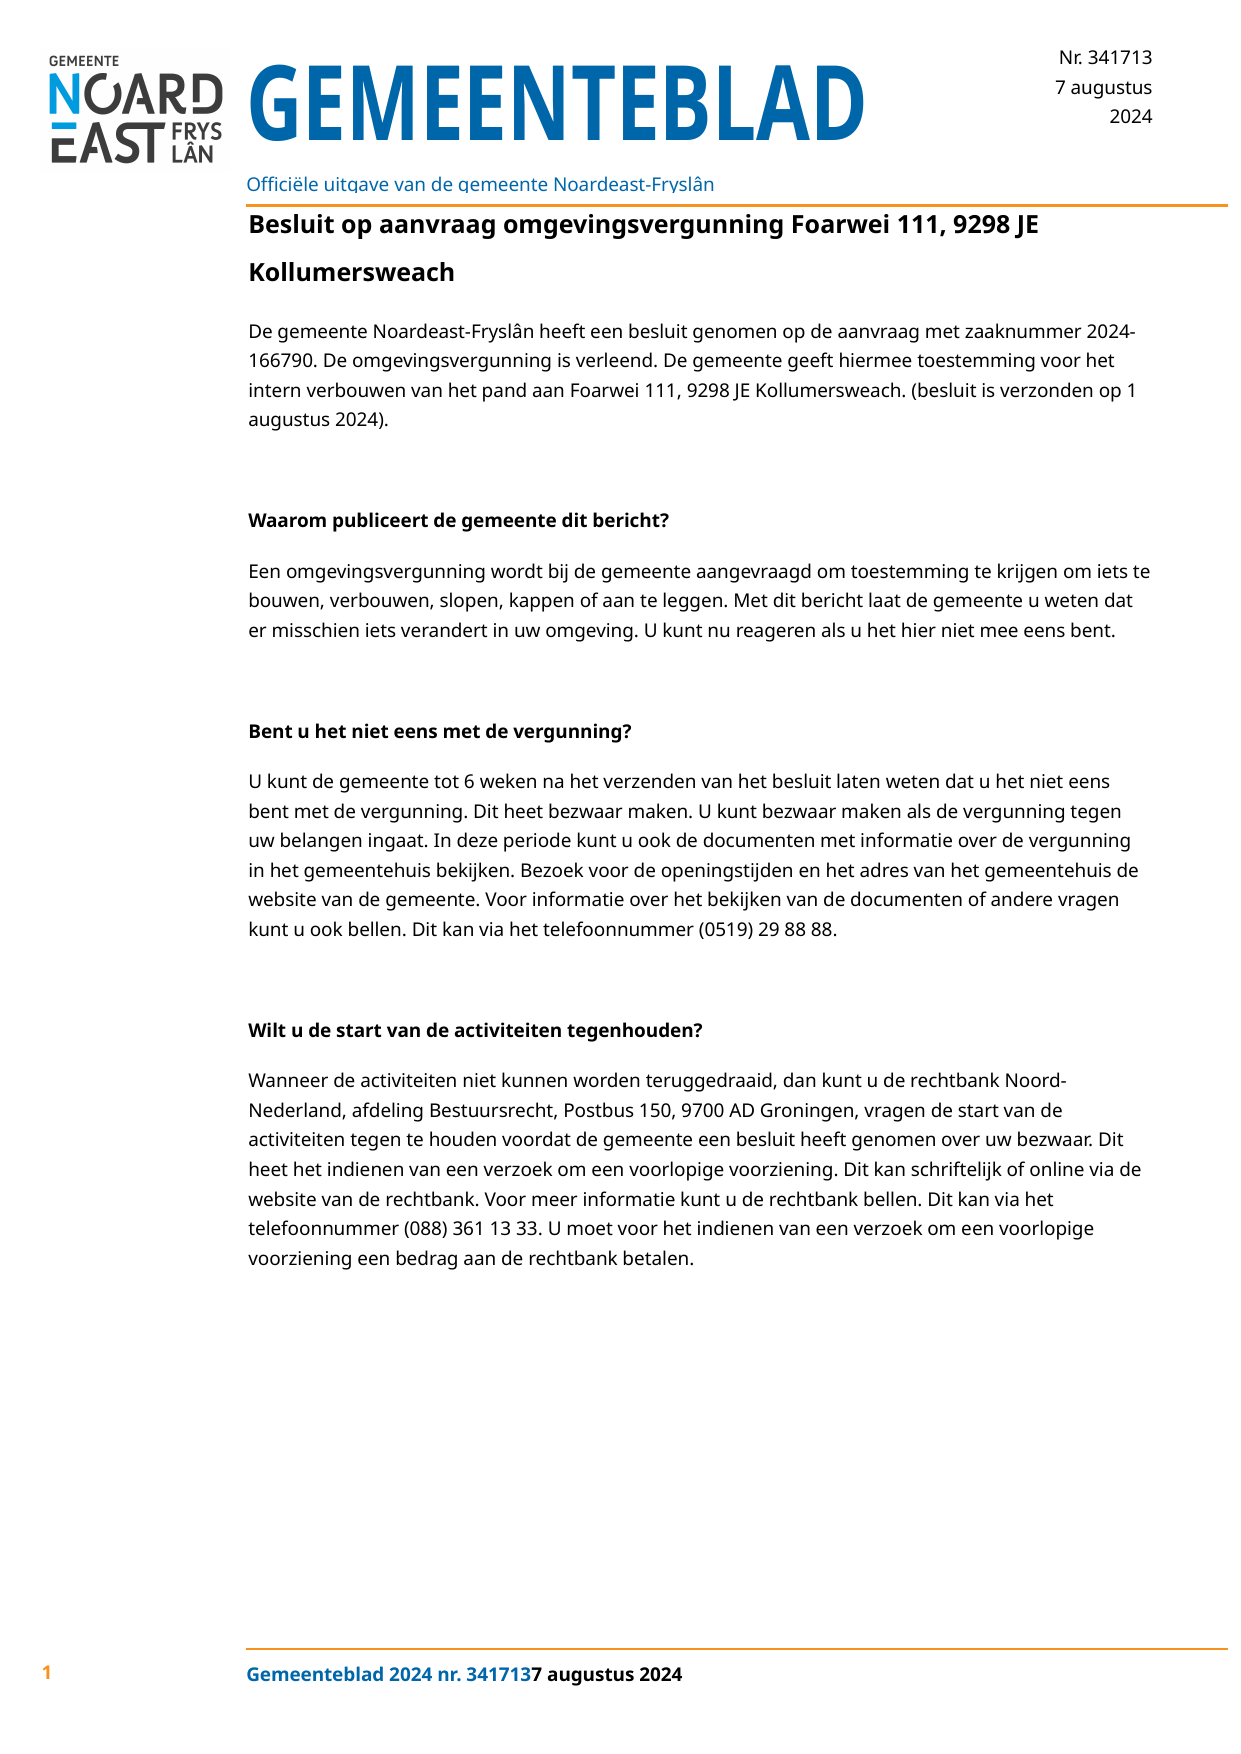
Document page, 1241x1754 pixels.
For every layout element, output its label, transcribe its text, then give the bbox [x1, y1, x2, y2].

text Een omgevingsvergunning wordt bij de gemeente aangevraagd om toestemming te krijgen om iets te bouwen, verbouwen, slopen, kappen of aan te leggen. Met dit bericht laat de gemeente u weten dat er misschien iets verandert in uw omgeving. U kunt nu reageren als u het hier niet mee eens bent. [248, 558, 1152, 643]
text Bent u het niet eens met de vergunning? [248, 718, 1152, 744]
picture [41, 47, 231, 172]
text De gemeente Noardeast-Fryslân heeft een besluit genomen op de aanvraag met zaaknummer 2024-166790. De omgevingsvergunning is verleend. De gemeente geeft hiermee toestemming voor het intern verbouwen van het pand aan Foarwei 111, 9298 JE Kollumersweach. (besluit is verzonden op 1 augustus 2024). [248, 318, 1152, 432]
text U kunt de gemeente tot 6 weken na het verzenden van het besluit laten weten dat u het niet eens bent met de vergunning. Dit heet bezwaar maken. U kunt bezwaar maken als de vergunning tegen uw belangen ingaat. In deze periode kunt u ook de documenten met informatie over de vergunning in het gemeentehuis bekijken. Bezoek voor de openingstijden en het adres van het gemeentehuis de website van de gemeente. Voor informatie over het bekijken van de documenten of andere vragen kunt u ook bellen. Dit kan via het telefoonnummer (0519) 29 88 88. [248, 768, 1152, 942]
text Waarom publiceert de gemeente dit bericht? [248, 507, 1152, 533]
text Wanneer de activiteiten niet kunnen worden teruggedraaid, dan kunt u de rechtbank Noord-Nederland, afdeling Bestuursrecht, Postbus 150, 9700 AD Groningen, vragen de start van de activiteiten tegen te houden voordat de gemeente een besluit heeft genomen over uw bezwaar. Dit heet het indienen van een verzoek om een voorlopige voorziening. Dit kan schriftelijk of online via de website van de rechtbank. Voor meer informatie kunt u de rechtbank bellen. Dit kan via het telefoonnummer (088) 361 13 33. U moet voor het indienen van een verzoek om een voorlopige voorziening een bedrag aan de rechtbank betalen. [248, 1067, 1152, 1271]
text Wilt u de start van de activiteiten tegenhouden? [248, 1017, 1152, 1043]
text Besluit op aanvraag omgevingsvergunning Foarwei 111, 9298 JE Kollumersweach [248, 207, 1152, 288]
